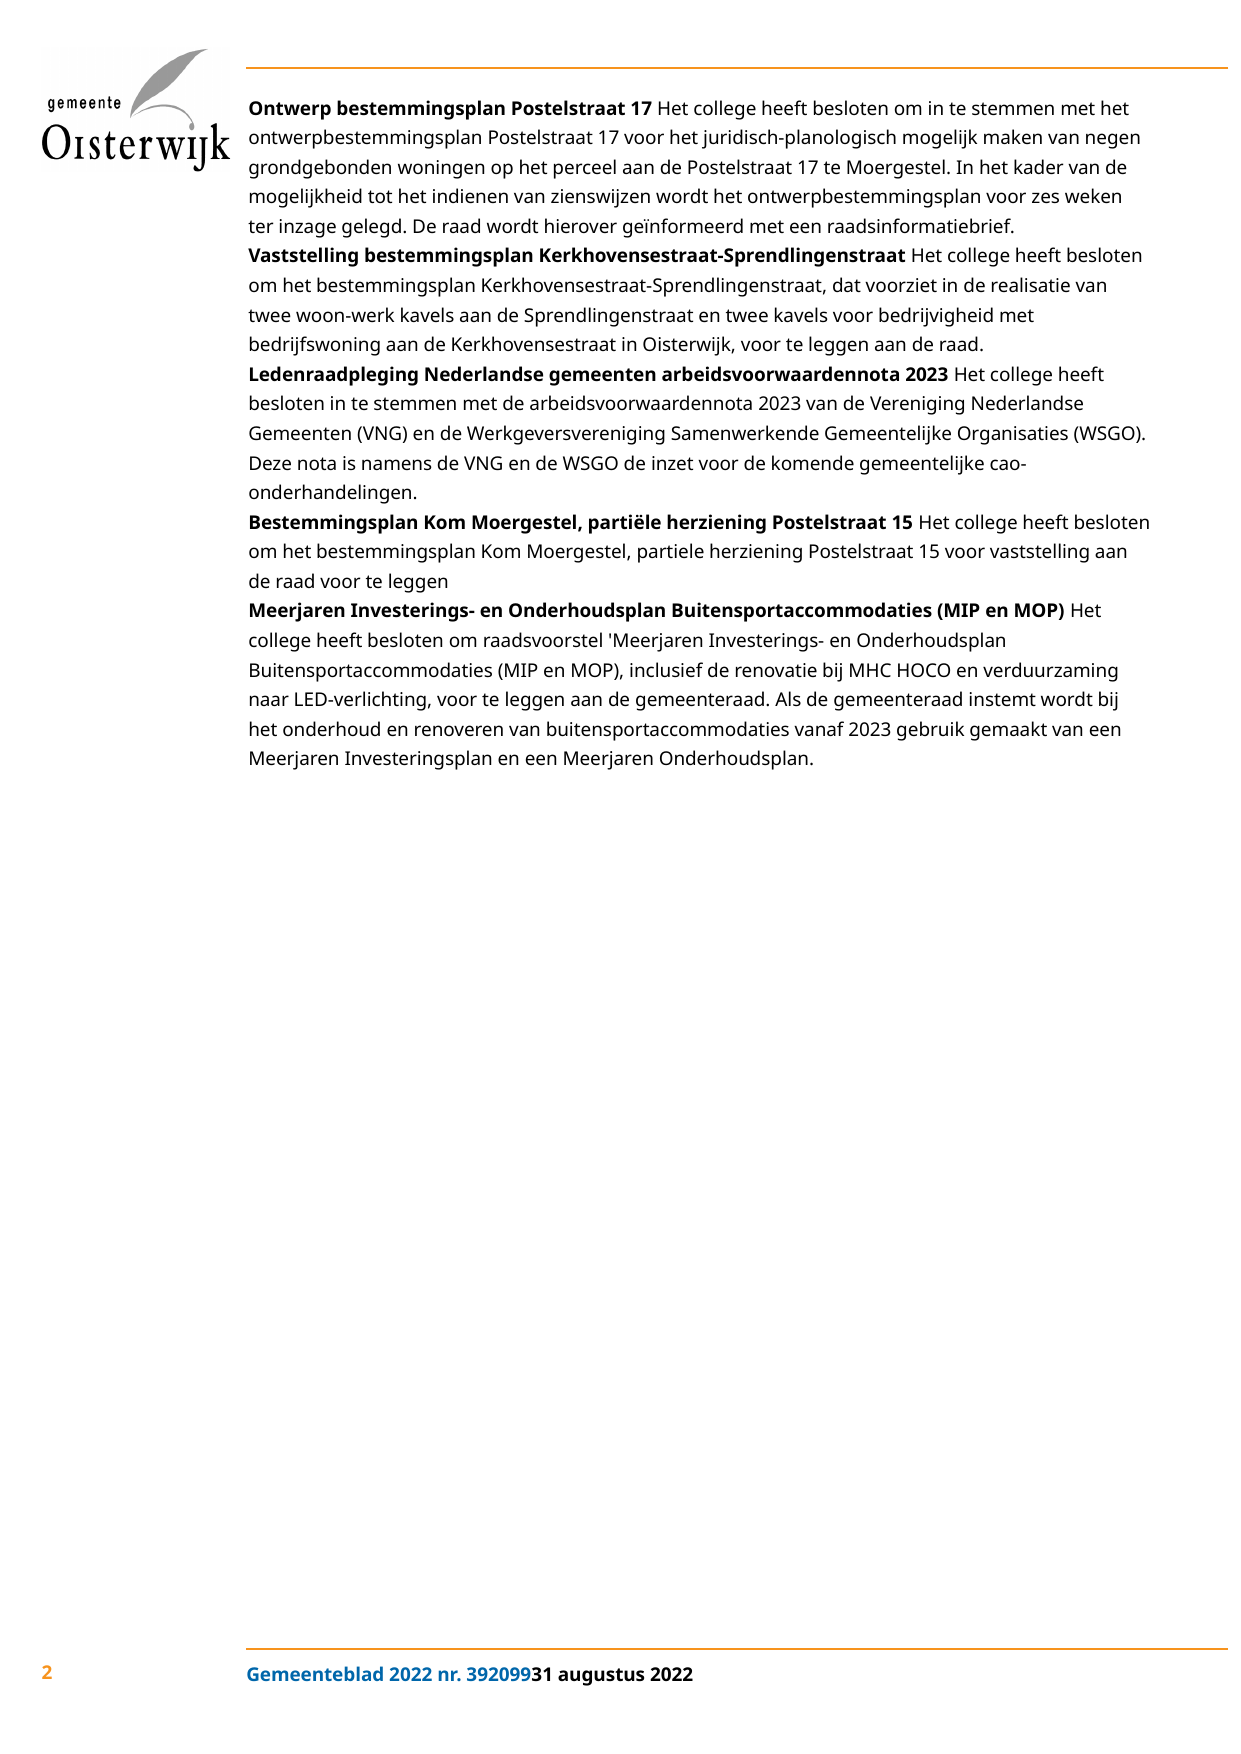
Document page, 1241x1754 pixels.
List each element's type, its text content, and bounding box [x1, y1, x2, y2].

picture [41, 47, 231, 172]
text Bestemmingsplan Kom Moergestel, partiële herziening Postelstraat 15 Het college heeft besloten om het bestemmingsplan Kom Moergestel, partiele herziening Postelstraat 15 voor vaststelling aan de raad voor te leggen [248, 509, 1152, 594]
text Vaststelling bestemmingsplan Kerkhovensestraat-Sprendlingenstraat Het college heeft besloten om het bestemmingsplan Kerkhovensestraat-Sprendlingenstraat, dat voorziet in de realisatie van twee woon-werk kavels aan de Sprendlingenstraat en twee kavels voor bedrijvigheid met bedrijfswoning aan de Kerkhovensestraat in Oisterwijk, voor te leggen aan de raad. [248, 243, 1152, 357]
text Ontwerp bestemmingsplan Postelstraat 17 Het college heeft besloten om in te stemmen met het ontwerpbestemmingsplan Postelstraat 17 voor het juridisch-planologisch mogelijk maken van negen grondgebonden woningen op het perceel aan de Postelstraat 17 te Moergestel. In het kader van de mogelijkheid tot het indienen van zienswijzen wordt het ontwerpbestemmingsplan voor zes weken ter inzage gelegd. De raad wordt hierover geïnformeerd met een raadsinformatiebrief. [248, 95, 1152, 239]
text Ledenraadpleging Nederlandse gemeenten arbeidsvoorwaardennota 2023 Het college heeft besloten in te stemmen met de arbeidsvoorwaardennota 2023 van de Vereniging Nederlandse Gemeenten (VNG) en de Werkgeversvereniging Samenwerkende Gemeentelijke Organisaties (WSGO). Deze nota is namens de VNG en de WSGO de inzet voor de komende gemeentelijke cao-onderhandelingen. [248, 361, 1152, 505]
text Meerjaren Investerings- en Onderhoudsplan Buitensportaccommodaties (MIP en MOP) Het college heeft besloten om raadsvoorstel 'Meerjaren Investerings- en Onderhoudsplan Buitensportaccommodaties (MIP en MOP), inclusief de renovatie bij MHC HOCO en verduurzaming naar LED-verlichting, voor te leggen aan de gemeenteraad. Als de gemeenteraad instemt wordt bij het onderhoud en renoveren van buitensportaccommodaties vanaf 2023 gebruik gemaakt van een Meerjaren Investeringsplan en een Meerjaren Onderhoudsplan. [248, 598, 1152, 771]
